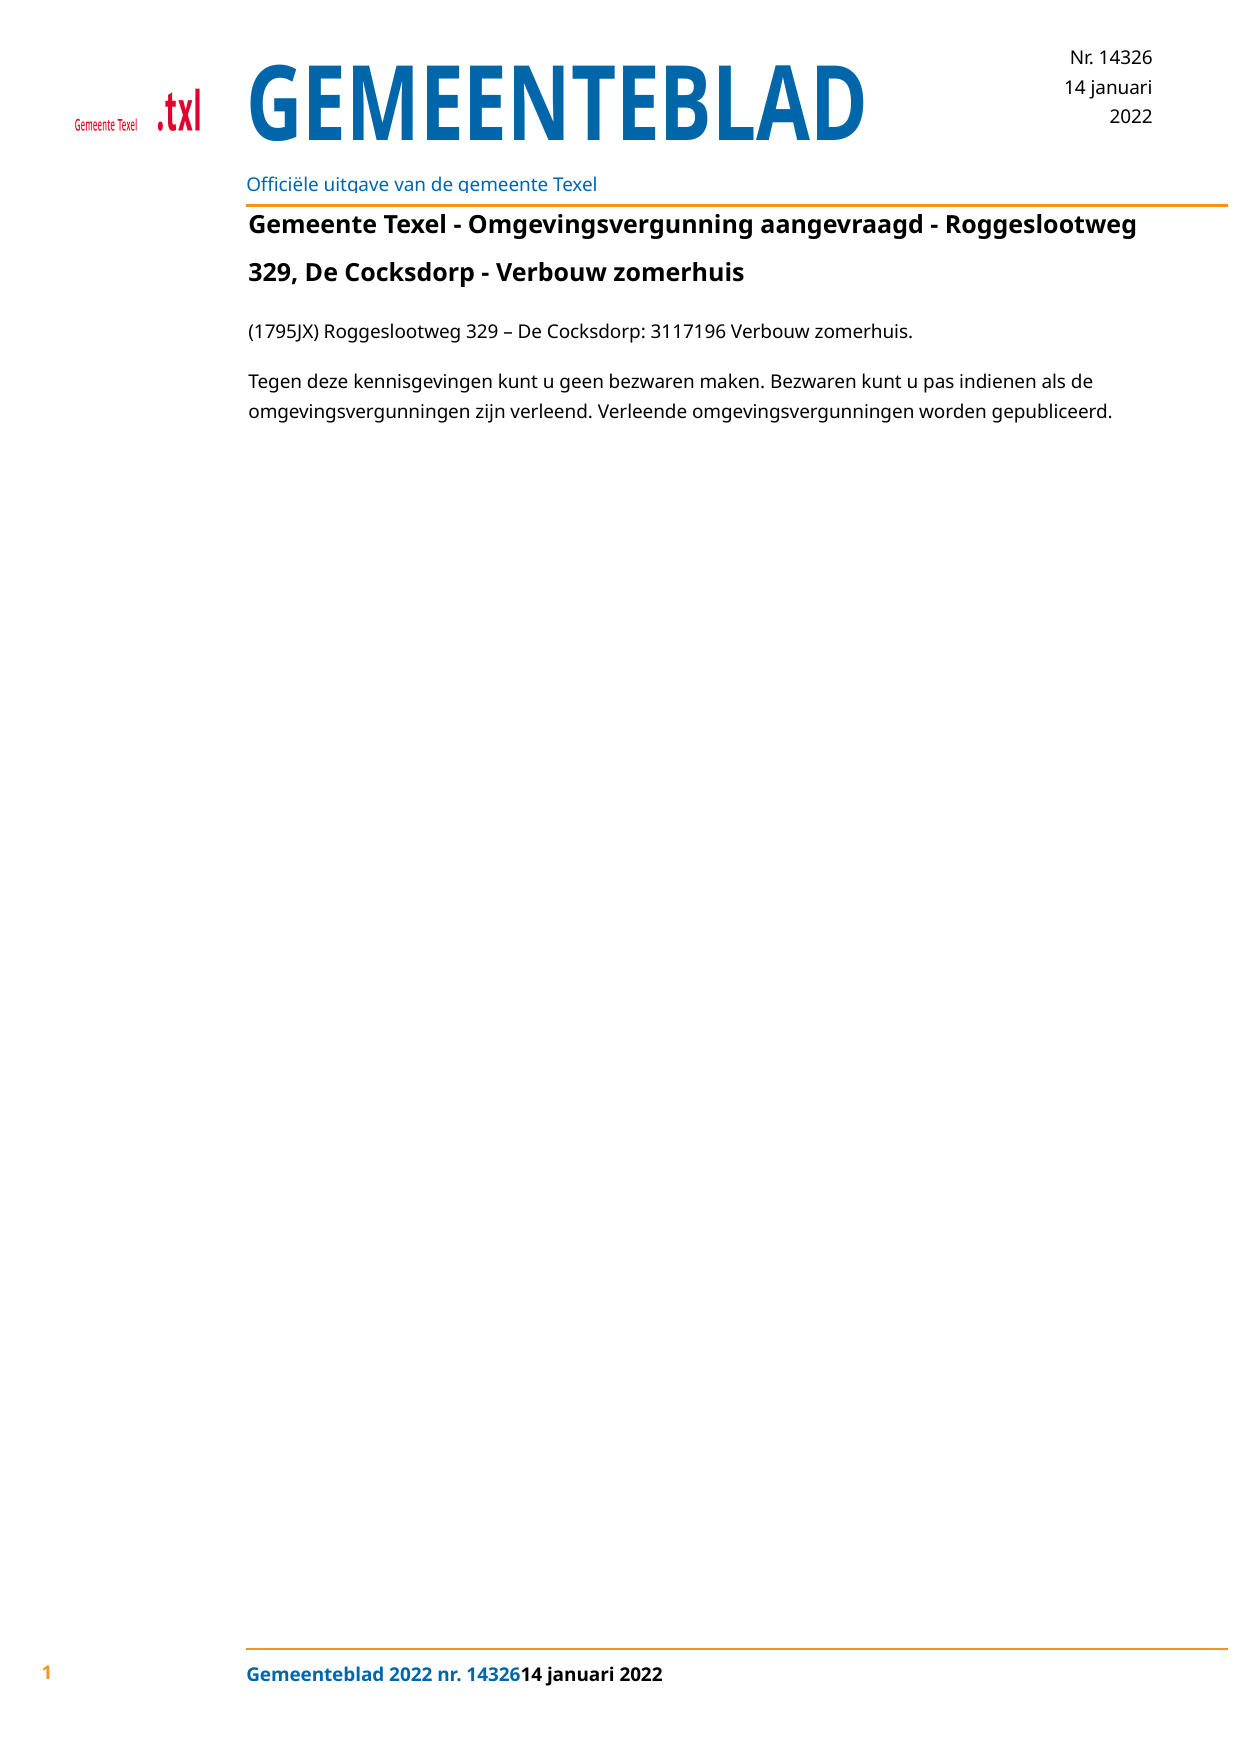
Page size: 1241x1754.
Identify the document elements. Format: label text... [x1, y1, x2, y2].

text Gemeente Texel - Omgevingsvergunning aangevraagd - Roggeslootweg 329, De Cocksdorp - Verbouw zomerhuis [248, 207, 1152, 288]
text Tegen deze kennisgevingen kunt u geen bezwaren maken. Bezwaren kunt u pas indienen als de omgevingsvergunningen zijn verleend. Verleende omgevingsvergunningen worden gepubliceerd. [248, 368, 1152, 424]
picture [41, 47, 231, 172]
text (1795JX) Roggeslootweg 329 – De Cocksdorp: 3117196 Verbouw zomerhuis. [248, 318, 1152, 344]
